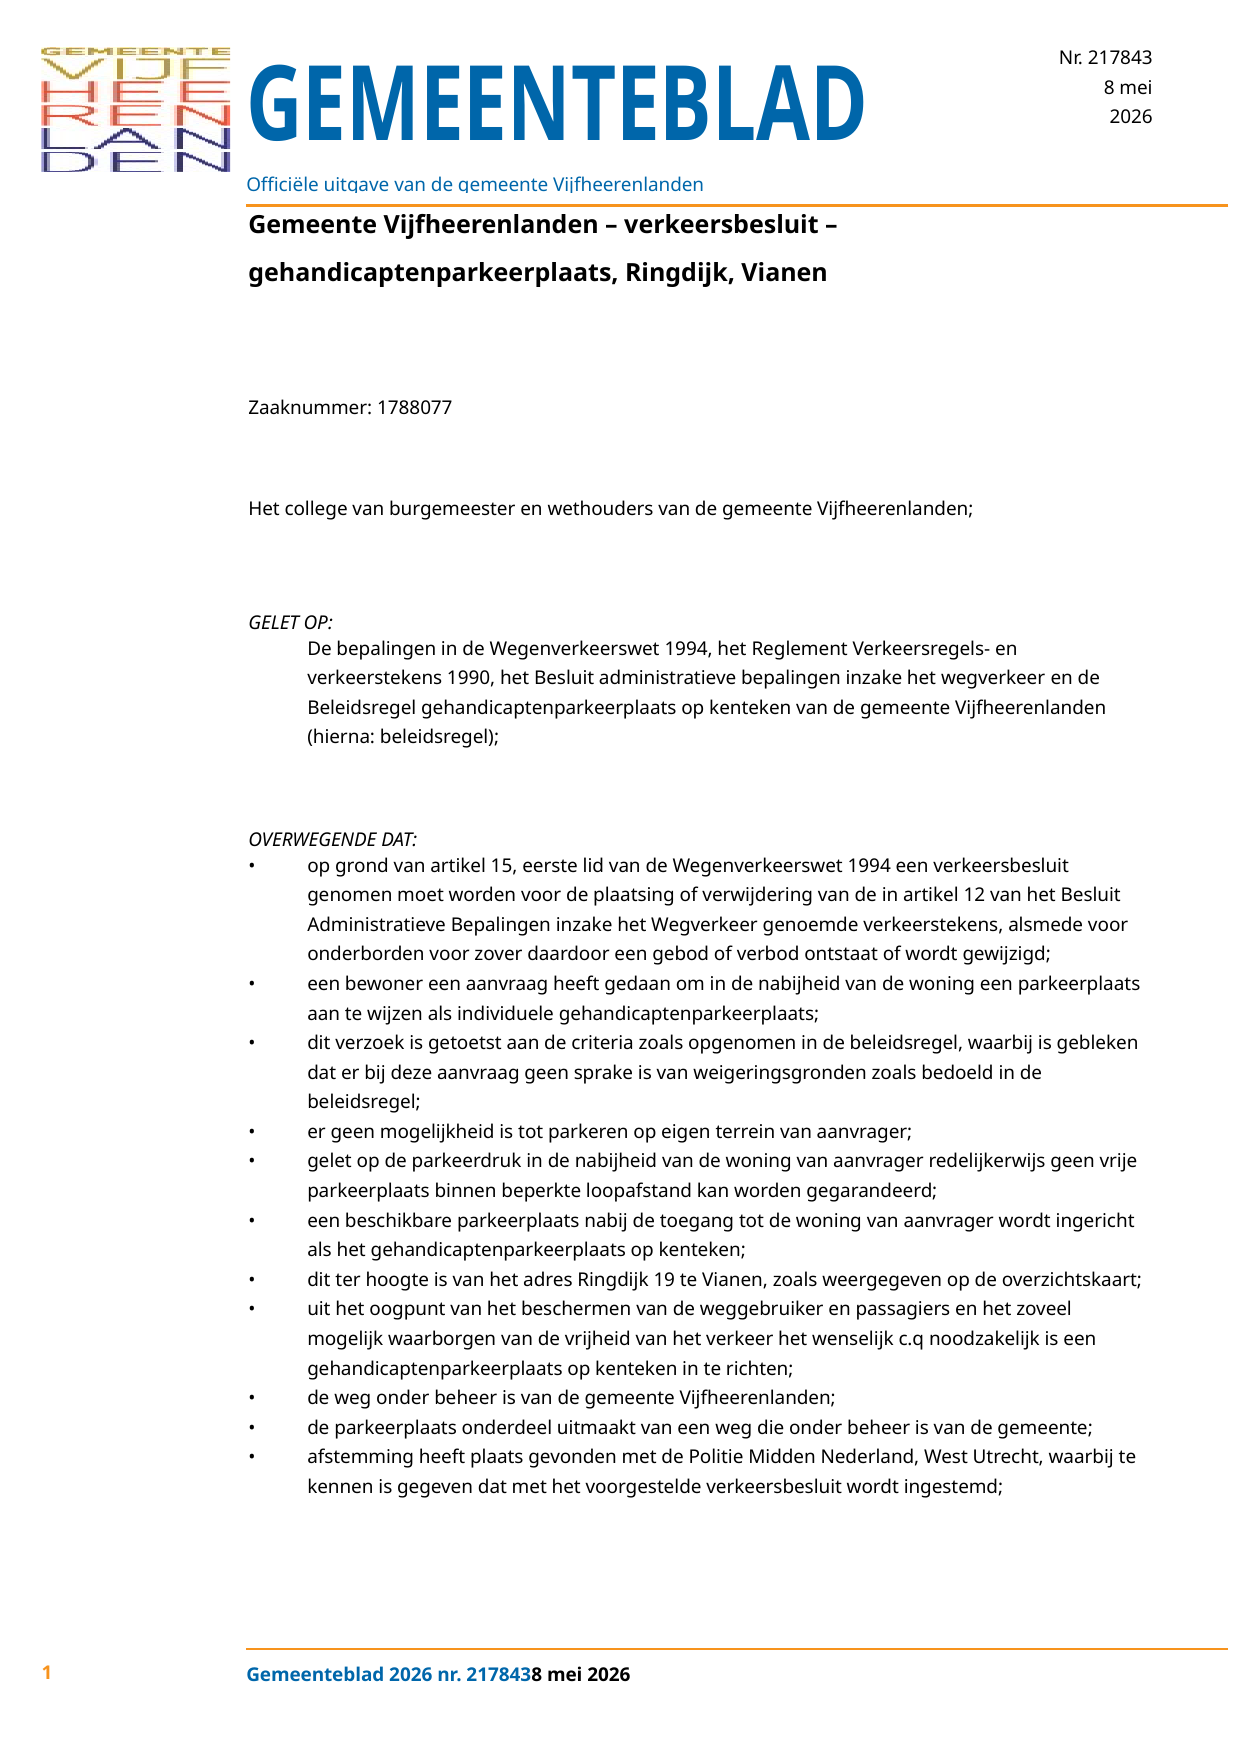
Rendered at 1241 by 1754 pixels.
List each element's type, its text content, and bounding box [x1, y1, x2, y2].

text Gemeente Vijfheerenlanden – verkeersbesluit – gehandicaptenparkeerplaats, Ringdijk, Vianen [248, 207, 1152, 288]
list een beschikbare parkeerplaats nabij de toegang tot de woning van aanvrager wordt ingericht als het gehandicaptenparkeerplaats op kenteken; [248, 1207, 1152, 1262]
list uit het oogpunt van het beschermen van de weggebruiker en passagiers en het zoveel mogelijk waarborgen van de vrijheid van het verkeer het wenselijk c.q noodzakelijk is een gehandicaptenparkeerplaats op kenteken in te richten; [248, 1296, 1152, 1380]
list een bewoner een aanvraag heeft gedaan om in de nabijheid van de woning een parkeerplaats aan te wijzen als individuele gehandicaptenparkeerplaats; [248, 970, 1152, 1025]
list De bepalingen in de Wegenverkeerswet 1994, het Reglement Verkeersregels- en verkeerstekens 1990, het Besluit administratieve bepalingen inzake het wegverkeer en de Beleidsregel gehandicaptenparkeerplaats op kenteken van de gemeente Vijfheerenlanden (hierna: beleidsregel); [248, 635, 1152, 749]
list dit verzoek is getoetst aan de criteria zoals opgenomen in de beleidsregel, waarbij is gebleken dat er bij deze aanvraag geen sprake is van weigeringsgronden zoals bedoeld in de beleidsregel; [248, 1029, 1152, 1114]
list de parkeerplaats onderdeel uitmaakt van een weg die onder beheer is van de gemeente; [248, 1414, 1152, 1439]
list dit ter hoogte is van het adres Ringdijk 19 te Vianen, zoals weergegeven op de overzichtskaart; [248, 1266, 1152, 1292]
list op grond van artikel 15, eerste lid van de Wegenverkeerswet 1994 een verkeersbesluit genomen moet worden voor de plaatsing of verwijdering van de in artikel 12 van het Besluit Administratieve Bepalingen inzake het Wegverkeer genoemde verkeerstekens, alsmede voor onderborden voor zover daardoor een gebod of verbod ontstaat of wordt gewijzigd; [248, 852, 1152, 966]
text Het college van burgemeester en wethouders van de gemeente Vijfheerenlanden; [248, 495, 1152, 521]
list gelet op de parkeerdruk in de nabijheid van de woning van aanvrager redelijkerwijs geen vrije parkeerplaats binnen beperkte loopafstand kan worden gegarandeerd; [248, 1148, 1152, 1203]
list afstemming heeft plaats gevonden met de Politie Midden Nederland, West Utrecht, waarbij te kennen is gegeven dat met het voorgestelde verkeersbesluit wordt ingestemd; [248, 1443, 1152, 1499]
text GELET OP: [248, 609, 1152, 635]
picture [41, 47, 231, 172]
text OVERWEGENDE DAT: [248, 826, 1152, 852]
list er geen mogelijkheid is tot parkeren op eigen terrein van aanvrager; [248, 1118, 1152, 1144]
list de weg onder beheer is van de gemeente Vijfheerenlanden; [248, 1384, 1152, 1410]
text Zaaknummer: 1788077 [248, 394, 1152, 420]
